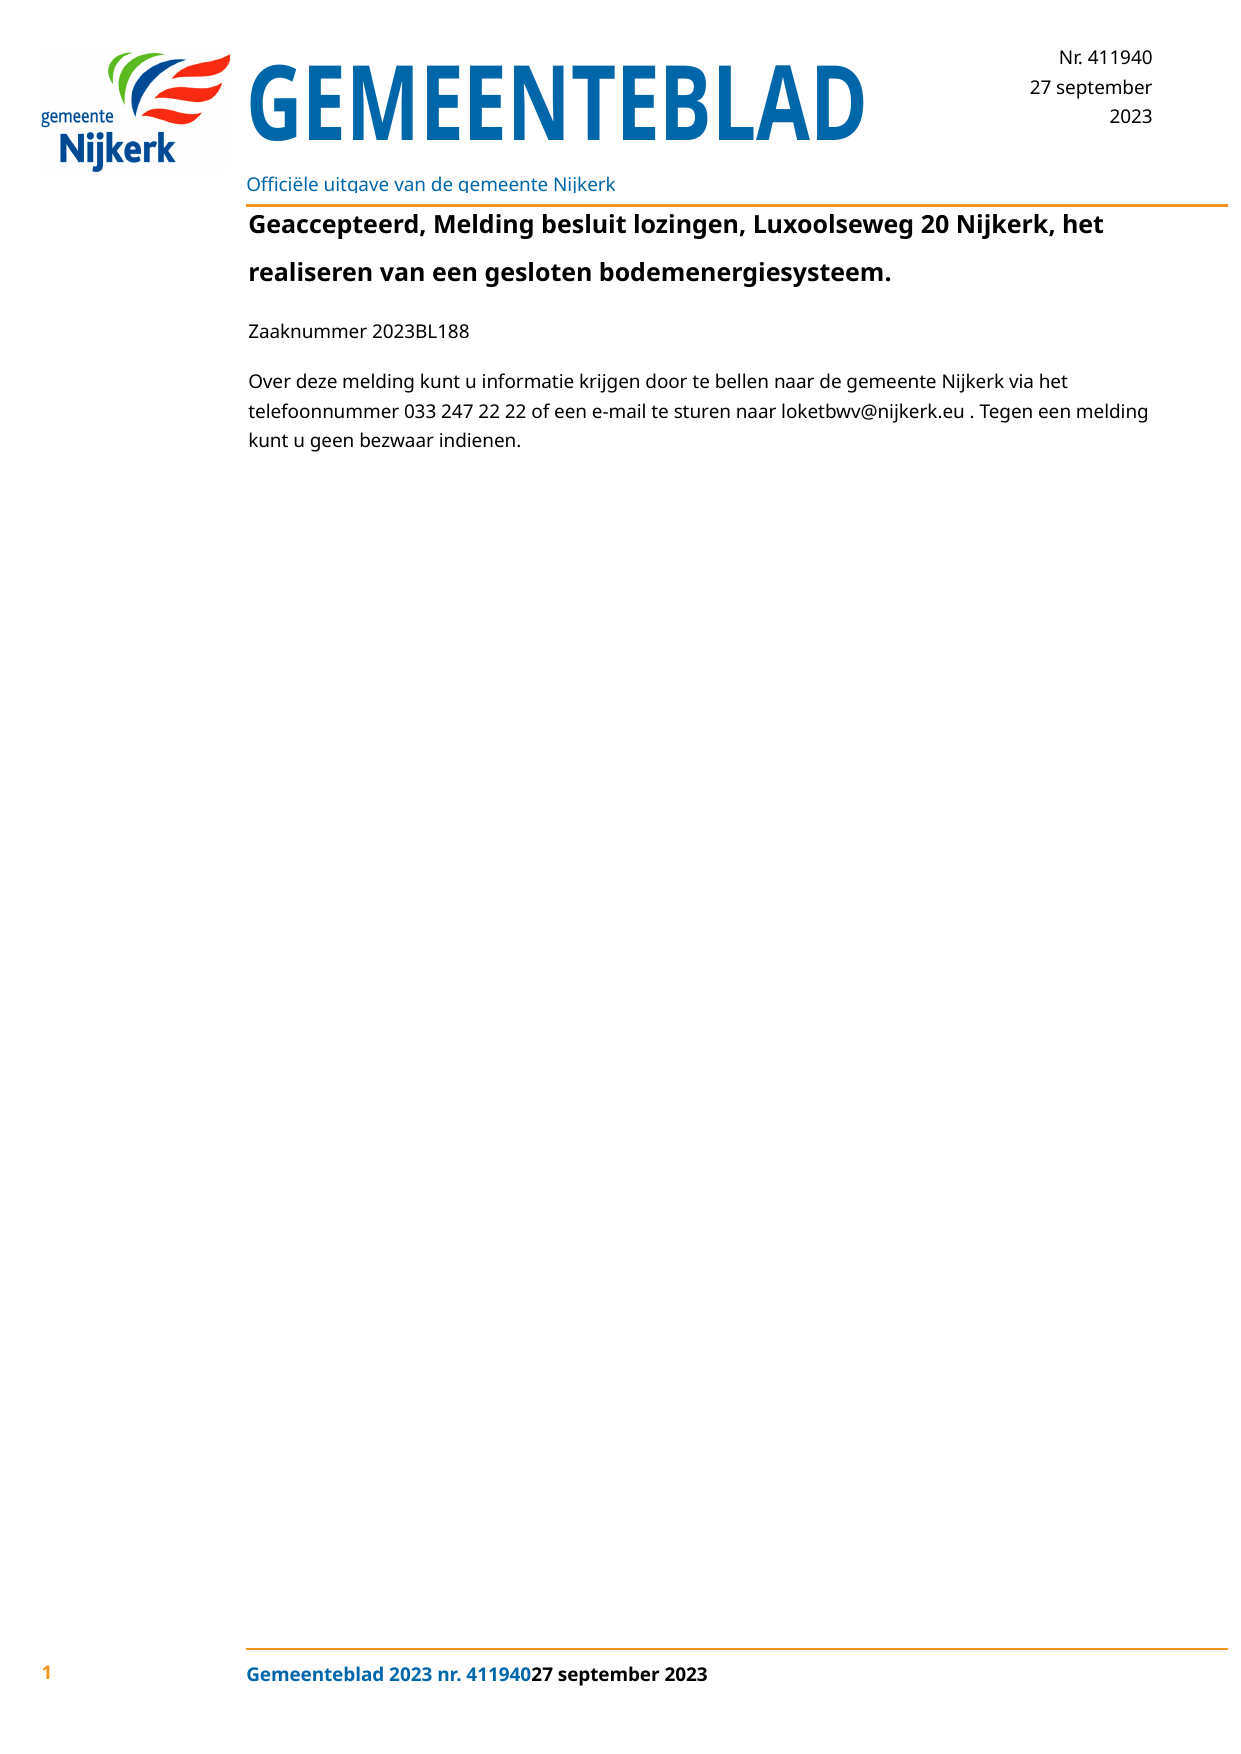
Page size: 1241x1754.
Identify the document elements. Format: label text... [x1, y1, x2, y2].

picture [41, 47, 231, 172]
text Zaaknummer 2023BL188 [248, 318, 1152, 344]
text Geaccepteerd, Melding besluit lozingen, Luxoolseweg 20 Nijkerk, het realiseren van een gesloten bodemenergiesysteem. [248, 207, 1152, 288]
text Over deze melding kunt u informatie krijgen door te bellen naar de gemeente Nijkerk via het telefoonnummer 033 247 22 22 of een e-mail te sturen naar loketbwv@nijkerk.eu . Tegen een melding kunt u geen bezwaar indienen. [248, 368, 1152, 453]
